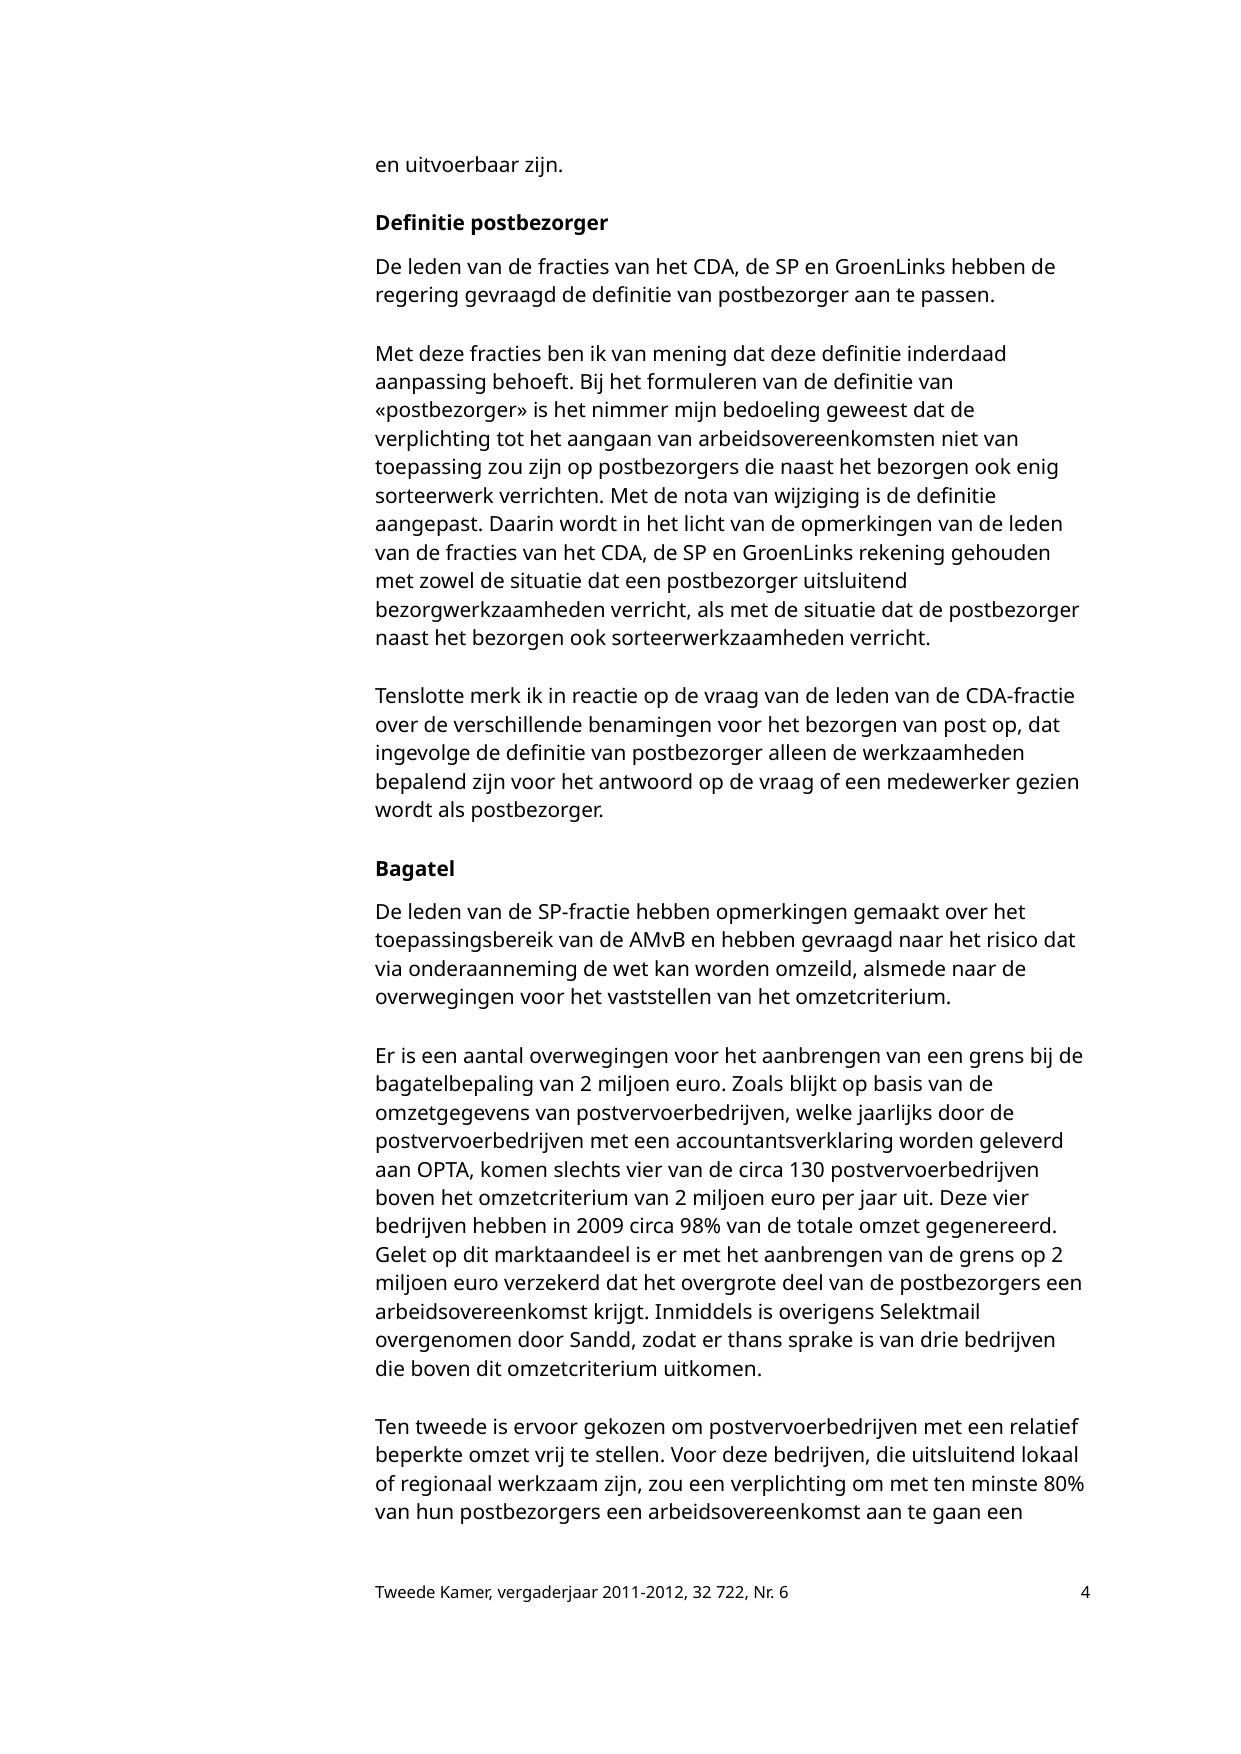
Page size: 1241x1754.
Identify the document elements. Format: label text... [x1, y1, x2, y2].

text Met deze fracties ben ik van mening dat deze definitie inderdaad aanpassing behoeft. Bij het formuleren van de definitie van «postbezorger» is het nimmer mijn bedoeling geweest dat de verplichting tot het aangaan van arbeidsovereenkomsten niet van toepassing zou zijn op postbezorgers die naast het bezorgen ook enig sorteerwerk verrichten. Met de nota van wijziging is de definitie aangepast. Daarin wordt in het licht van de opmerkingen van de leden van de fracties van het CDA, de SP en GroenLinks rekening gehouden met zowel de situatie dat een postbezorger uitsluitend bezorgwerkzaamheden verricht, als met de situatie dat de postbezorger naast het bezorgen ook sorteerwerkzaamheden verricht. [375, 339, 1090, 652]
text Er is een aantal overwegingen voor het aanbrengen van een grens bij de bagatelbepaling van 2 miljoen euro. Zoals blijkt op basis van de omzetgegevens van postvervoerbedrijven, welke jaarlijks door de postvervoerbedrijven met een accountantsverklaring worden geleverd aan OPTA, komen slechts vier van de circa 130 postvervoerbedrijven boven het omzetcriterium van 2 miljoen euro per jaar uit. Deze vier bedrijven hebben in 2009 circa 98% van de totale omzet gegenereerd. Gelet op dit marktaandeel is er met het aanbrengen van de grens op 2 miljoen euro verzekerd dat het overgrote deel van de postbezorgers een arbeidsovereenkomst krijgt. Inmiddels is overigens Selektmail overgenomen door Sandd, zodat er thans sprake is van drie bedrijven die boven dit omzetcriterium uitkomen. [375, 1041, 1090, 1382]
text en uitvoerbaar zijn. [375, 150, 1090, 178]
text De leden van de SP-fractie hebben opmerkingen gemaakt over het toepassingsbereik van de AMvB en hebben gevraagd naar het risico dat via onderaanneming de wet kan worden omzeild, alsmede naar de overwegingen voor het vaststellen van het omzetcriterium. [375, 897, 1090, 1011]
text Ten tweede is ervoor gekozen om postvervoerbedrijven met een relatief beperkte omzet vrij te stellen. Voor deze bedrijven, die uitsluitend lokaal of regionaal werkzaam zijn, zou een verplichting om met ten minste 80% van hun postbezorgers een arbeidsovereenkomst aan te gaan een [375, 1412, 1090, 1526]
text Bagatel [375, 854, 1090, 882]
text Tenslotte merk ik in reactie op de vraag van de leden van de CDA-fractie over de verschillende benamingen voor het bezorgen van post op, dat ingevolge de definitie van postbezorger alleen de werkzaamheden bepalend zijn voor het antwoord op de vraag of een medewerker gezien wordt als postbezorger. [375, 682, 1090, 824]
text Definitie postbezorger [375, 208, 1090, 237]
text De leden van de fracties van het CDA, de SP en GroenLinks hebben de regering gevraagd de definitie van postbezorger aan te passen. [375, 252, 1090, 309]
